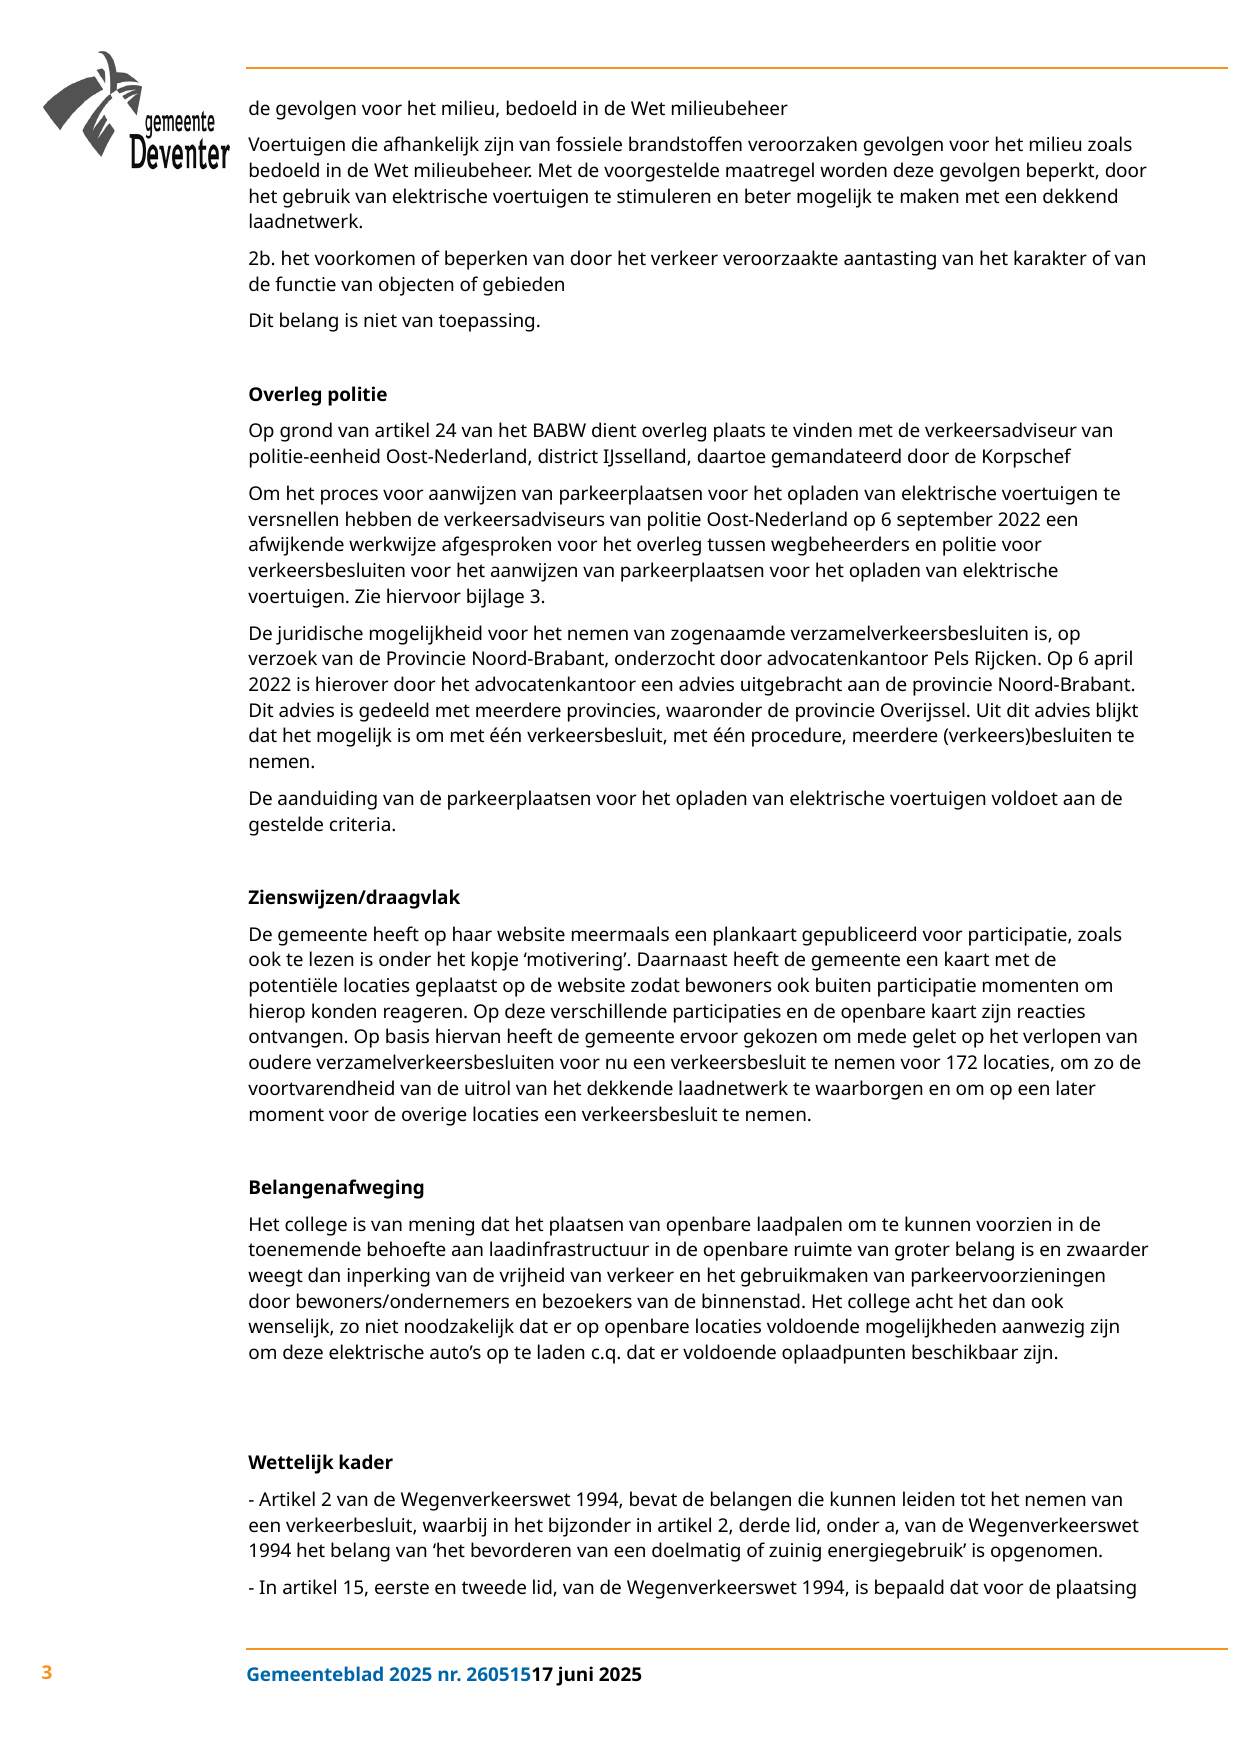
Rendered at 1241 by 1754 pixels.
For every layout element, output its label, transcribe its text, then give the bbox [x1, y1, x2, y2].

text De gemeente heeft op haar website meermaals een plankaart gepubliceerd voor participatie, zoals ook te lezen is onder het kopje ‘motivering’. Daarnaast heeft de gemeente een kaart met de potentiële locaties geplaatst op de website zodat bewoners ook buiten participatie momenten om hierop konden reageren. Op deze verschillende participaties en de openbare kaart zijn reacties ontvangen. Op basis hiervan heeft de gemeente ervoor gekozen om mede gelet op het verlopen van oudere verzamelverkeersbesluiten voor nu een verkeersbesluit te nemen voor 172 locaties, om zo de voortvarendheid van de uitrol van het dekkende laadnetwerk te waarborgen en om op een later moment voor de overige locaties een verkeersbesluit te nemen. [248, 921, 1152, 1127]
picture [41, 47, 231, 172]
text Op grond van artikel 24 van het BABW dient overleg plaats te vinden met de verkeersadviseur van politie-eenheid Oost-Nederland, district IJsselland, daartoe gemandateerd door de Korpschef [248, 418, 1152, 469]
text Het college is van mening dat het plaatsen van openbare laadpalen om te kunnen voorzien in de toenemende behoefte aan laadinfrastructuur in de openbare ruimte van groter belang is en zwaarder weegt dan inperking van de vrijheid van verkeer en het gebruikmaken van parkeervoorzieningen door bewoners/ondernemers en bezoekers van de binnenstad. Het college acht het dan ook wenselijk, zo niet noodzakelijk dat er op openbare locaties voldoende mogelijkheden aanwezig zijn om deze elektrische auto’s op te laden c.q. dat er voldoende oplaadpunten beschikbaar zijn. [248, 1211, 1152, 1365]
text - Artikel 2 van de Wegenverkeerswet 1994, bevat de belangen die kunnen leiden tot het nemen van een verkeerbesluit, waarbij in het bijzonder in artikel 2, derde lid, onder a, van de Wegenverkeerswet 1994 het belang van ‘het bevorderen van een doelmatig of zuinig energiegebruik’ is opgenomen. [248, 1486, 1152, 1563]
text Wettelijk kader [248, 1449, 1152, 1475]
text Belangenafweging [248, 1174, 1152, 1200]
text De juridische mogelijkheid voor het nemen van zogenaamde verzamelverkeersbesluiten is, op verzoek van de Provincie Noord-Brabant, onderzocht door advocatenkantoor Pels Rijcken. Op 6 april 2022 is hierover door het advocatenkantoor een advies uitgebracht aan de provincie Noord-Brabant. Dit advies is gedeeld met meerdere provincies, waaronder de provincie Overijssel. Uit dit advies blijkt dat het mogelijk is om met één verkeersbesluit, met één procedure, meerdere (verkeers)besluiten te nemen. [248, 620, 1152, 774]
text Zienswijzen/draagvlak [248, 884, 1152, 910]
text 2b. het voorkomen of beperken van door het verkeer veroorzaakte aantasting van het karakter of van de functie van objecten of gebieden [248, 245, 1152, 297]
text de gevolgen voor het milieu, bedoeld in de Wet milieubeheer [248, 95, 1152, 121]
text Dit belang is niet van toepassing. [248, 308, 1152, 333]
text De aanduiding van de parkeerplaatsen voor het opladen van elektrische voertuigen voldoet aan de gestelde criteria. [248, 785, 1152, 836]
text Om het proces voor aanwijzen van parkeerplaatsen voor het opladen van elektrische voertuigen te versnellen hebben de verkeersadviseurs van politie Oost-Nederland op 6 september 2022 een afwijkende werkwijze afgesproken voor het overleg tussen wegbeheerders en politie voor verkeersbesluiten voor het aanwijzen van parkeerplaatsen voor het opladen van elektrische voertuigen. Zie hiervoor bijlage 3. [248, 480, 1152, 609]
text Overleg politie [248, 381, 1152, 407]
text - In artikel 15, eerste en tweede lid, van de Wegenverkeerswet 1994, is bepaald dat voor de plaatsing [248, 1574, 1152, 1600]
text Voertuigen die afhankelijk zijn van fossiele brandstoffen veroorzaken gevolgen voor het milieu zoals bedoeld in de Wet milieubeheer. Met de voorgestelde maatregel worden deze gevolgen beperkt, door het gebruik van elektrische voertuigen te stimuleren en beter mogelijk te maken met een dekkend laadnetwerk. [248, 131, 1152, 234]
